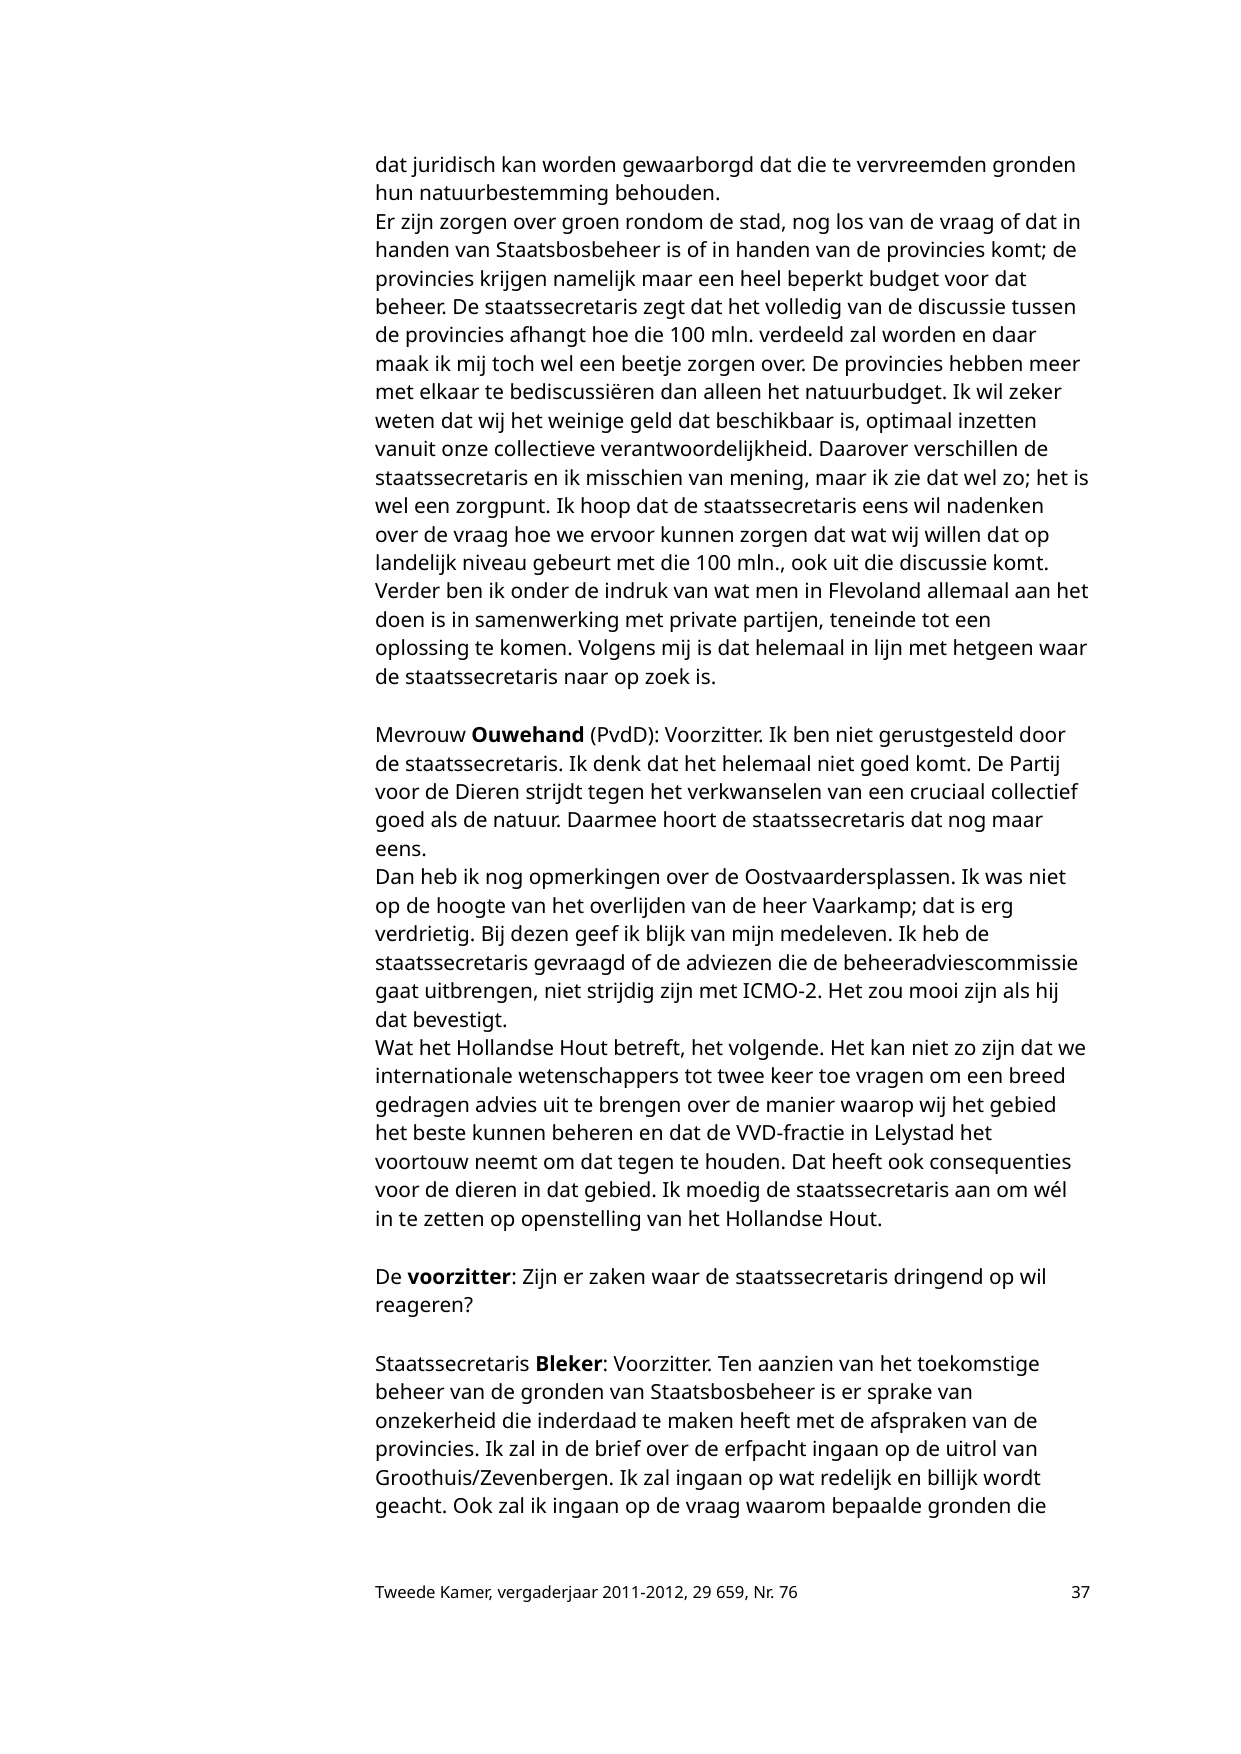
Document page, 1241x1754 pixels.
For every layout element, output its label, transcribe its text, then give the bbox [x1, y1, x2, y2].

text Wat het Hollandse Hout betreft, het volgende. Het kan niet zo zijn dat we internationale wetenschappers tot twee keer toe vragen om een breed gedragen advies uit te brengen over de manier waarop wij het gebied het beste kunnen beheren en dat de VVD-fractie in Lelystad het voortouw neemt om dat tegen te houden. Dat heeft ook consequenties voor de dieren in dat gebied. Ik moedig de staatssecretaris aan om wél in te zetten op openstelling van het Hollandse Hout. [375, 1033, 1090, 1232]
text De voorzitter: Zijn er zaken waar de staatssecretaris dringend op wil reageren? [375, 1262, 1090, 1319]
text dat juridisch kan worden gewaarborgd dat die te vervreemden gronden hun natuurbestemming behouden. [375, 150, 1090, 207]
text Mevrouw Ouwehand (PvdD): Voorzitter. Ik ben niet gerustgesteld door de staatssecretaris. Ik denk dat het helemaal niet goed komt. De Partij voor de Dieren strijdt tegen het verkwanselen van een cruciaal collectief goed als de natuur. Daarmee hoort de staatssecretaris dat nog maar eens. [375, 720, 1090, 862]
text Verder ben ik onder de indruk van wat men in Flevoland allemaal aan het doen is in samenwerking met private partijen, teneinde tot een oplossing te komen. Volgens mij is dat helemaal in lijn met hetgeen waar de staatssecretaris naar op zoek is. [375, 577, 1090, 690]
text Er zijn zorgen over groen rondom de stad, nog los van de vraag of dat in handen van Staatsbosbeheer is of in handen van de provincies komt; de provincies krijgen namelijk maar een heel beperkt budget voor dat beheer. De staatssecretaris zegt dat het volledig van de discussie tussen de provincies afhangt hoe die 100 mln. verdeeld zal worden en daar maak ik mij toch wel een beetje zorgen over. De provincies hebben meer met elkaar te bediscussiëren dan alleen het natuurbudget. Ik wil zeker weten dat wij het weinige geld dat beschikbaar is, optimaal inzetten vanuit onze collectieve verantwoordelijkheid. Daarover verschillen de staatssecretaris en ik misschien van mening, maar ik zie dat wel zo; het is wel een zorgpunt. Ik hoop dat de staatssecretaris eens wil nadenken over de vraag hoe we ervoor kunnen zorgen dat wat wij willen dat op landelijk niveau gebeurt met die 100 mln., ook uit die discussie komt. [375, 207, 1090, 577]
text Staatssecretaris Bleker: Voorzitter. Ten aanzien van het toekomstige beheer van de gronden van Staatsbosbeheer is er sprake van onzekerheid die inderdaad te maken heeft met de afspraken van de provincies. Ik zal in de brief over de erfpacht ingaan op de uitrol van Groothuis/Zevenbergen. Ik zal ingaan op wat redelijk en billijk wordt geacht. Ook zal ik ingaan op de vraag waarom bepaalde gronden die [375, 1349, 1090, 1520]
text Dan heb ik nog opmerkingen over de Oostvaardersplassen. Ik was niet op de hoogte van het overlijden van de heer Vaarkamp; dat is erg verdrietig. Bij dezen geef ik blijk van mijn medeleven. Ik heb de staatssecretaris gevraagd of de adviezen die de beheeradviescommissie gaat uitbrengen, niet strijdig zijn met ICMO-2. Het zou mooi zijn als hij dat bevestigt. [375, 862, 1090, 1033]
